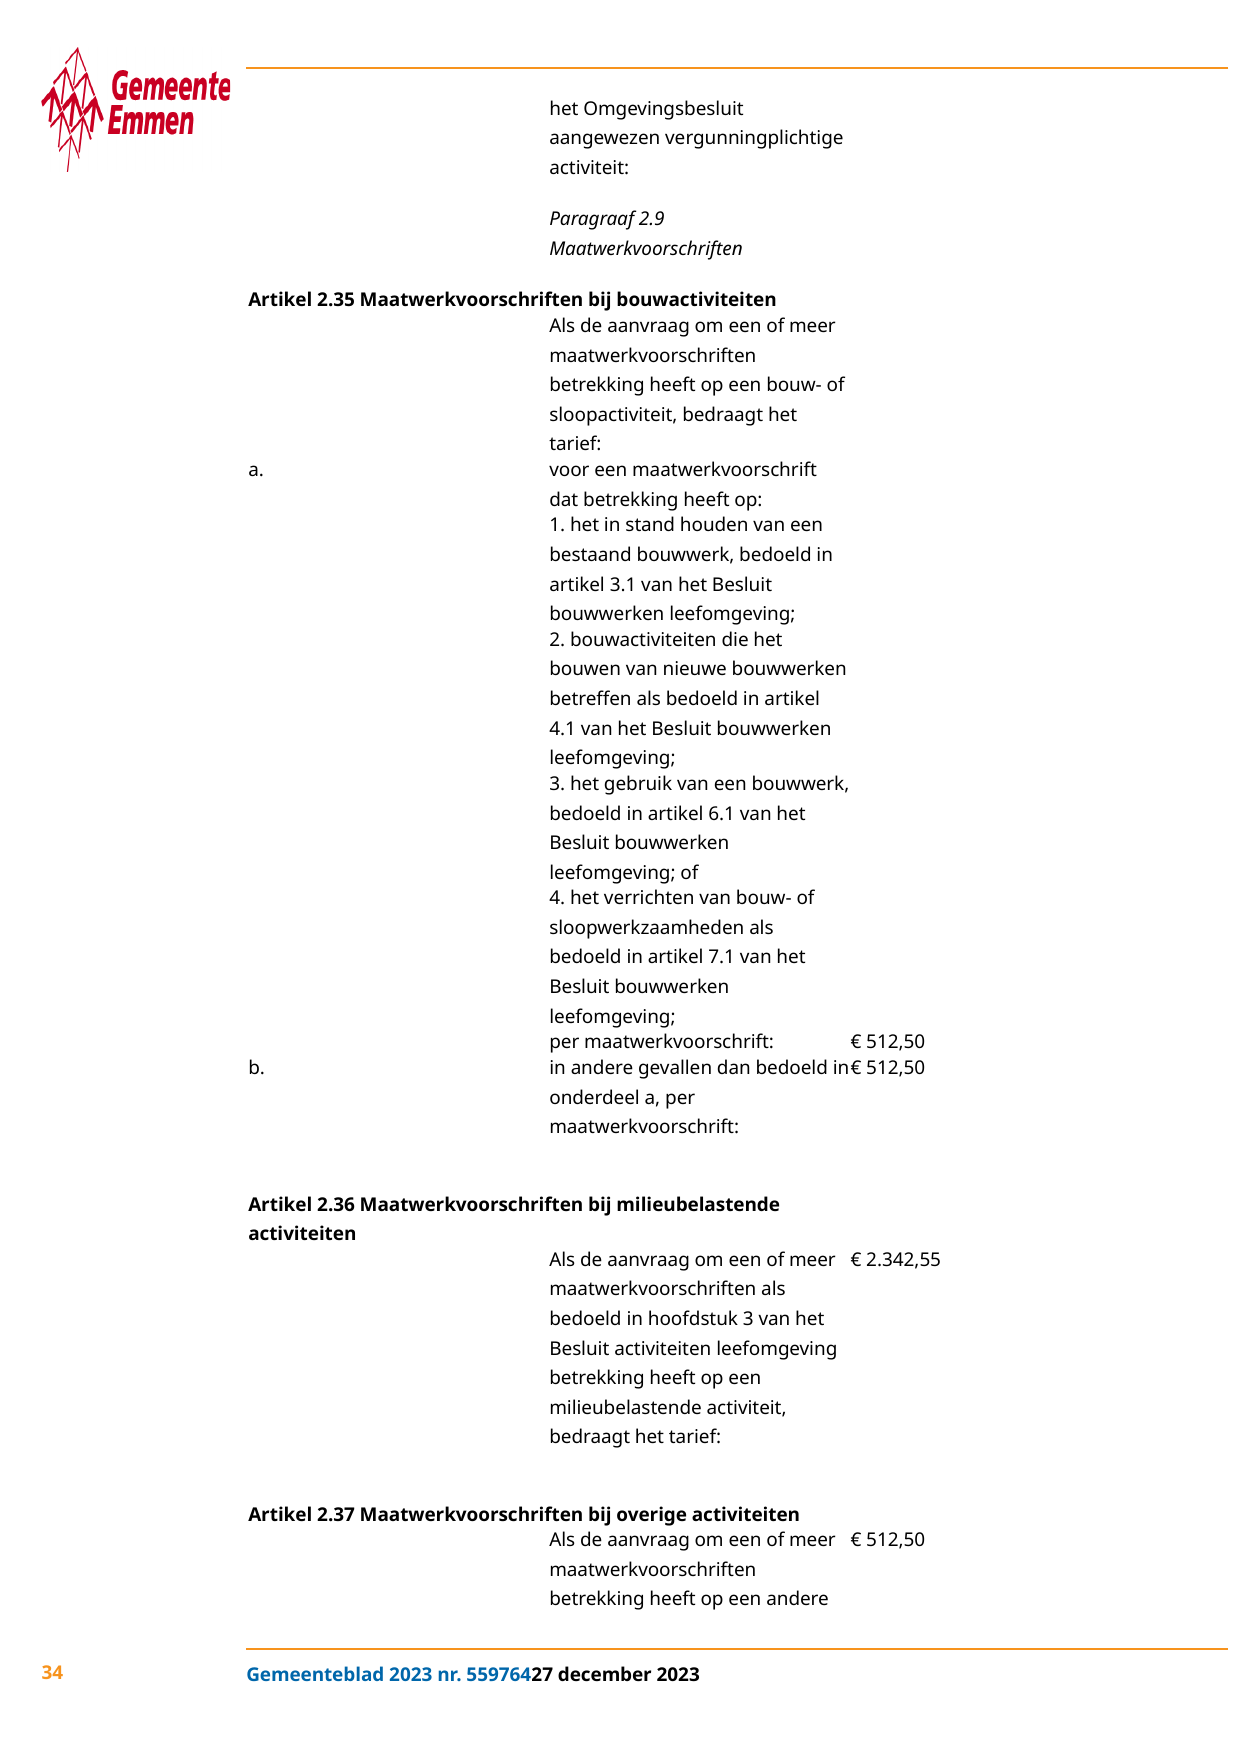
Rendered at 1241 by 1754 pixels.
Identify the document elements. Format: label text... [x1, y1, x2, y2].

table_cell [549, 1165, 850, 1191]
table_cell Als de aanvraag om een of meer maatwerkvoorschriften betrekking heeft op een bouw- of sloopactiviteit, bedraagt het tarief: [549, 312, 850, 456]
table_cell Als de aanvraag om een of meer maatwerkvoorschriften betrekking heeft op een andere [549, 1526, 850, 1611]
table_cell € 2.342,55 [850, 1246, 1152, 1449]
table_cell 4. het verrichten van bouw- of sloopwerkzaamheden als bedoeld in artikel 7.1 van het Besluit bouwwerken leefomgeving; [549, 885, 850, 1029]
table_cell b. [248, 1054, 549, 1139]
table_cell Artikel 2.37 Maatwerkvoorschriften bij overige activiteiten [248, 1501, 850, 1526]
table_cell per maatwerkvoorschrift: [549, 1029, 850, 1054]
table_cell [549, 261, 850, 286]
table_cell [850, 286, 1152, 312]
table_cell 3. het gebruik van een bouwwerk, bedoeld in artikel 6.1 van het Besluit bouwwerken leefomgeving; of [549, 770, 850, 884]
table_cell [850, 512, 1152, 626]
table_cell [850, 1501, 1152, 1526]
table_cell [248, 312, 549, 456]
table_cell [850, 770, 1152, 884]
table_cell 1. het in stand houden van een bestaand bouwwerk, bedoeld in artikel 3.1 van het Besluit bouwwerken leefomgeving; [549, 512, 850, 626]
table_cell Als de aanvraag om een of meer maatwerkvoorschriften als bedoeld in hoofdstuk 3 van het Besluit activiteiten leefomgeving betrekking heeft op een milieubelastende activiteit, bedraagt het tarief: [549, 1246, 850, 1449]
table_cell [850, 180, 1152, 205]
table_cell € 512,50 [850, 1526, 1152, 1611]
table_cell Paragraaf 2.9 Maatwerkvoorschriften [549, 205, 850, 261]
table_cell [850, 1139, 1152, 1165]
table_cell [850, 1165, 1152, 1191]
table_cell voor een maatwerkvoorschrift dat betrekking heeft op: [549, 456, 850, 512]
table_cell € 512,50 [850, 1029, 1152, 1054]
table_cell [248, 205, 549, 261]
table_cell [248, 180, 549, 205]
table_cell [248, 1449, 549, 1475]
table_cell [248, 1475, 549, 1501]
table_cell het Omgevingsbesluit aangewezen vergunningplichtige activiteit: [549, 95, 850, 180]
picture [41, 47, 231, 172]
table_cell [850, 456, 1152, 512]
table_cell [850, 1449, 1152, 1475]
table_cell [850, 626, 1152, 770]
table_cell [248, 1139, 549, 1165]
table_cell [248, 261, 549, 286]
table_cell 2. bouwactiviteiten die het bouwen van nieuwe bouwwerken betreffen als bedoeld in artikel 4.1 van het Besluit bouwwerken leefomgeving; [549, 626, 850, 770]
table_cell [549, 180, 850, 205]
table_cell [549, 1475, 850, 1501]
table_cell € 512,50 [850, 1054, 1152, 1139]
table_cell [549, 1449, 850, 1475]
table_cell [248, 1165, 549, 1191]
table_cell [850, 885, 1152, 1029]
table_cell [248, 1246, 549, 1449]
table_cell [850, 1191, 1152, 1246]
table_cell Artikel 2.35 Maatwerkvoorschriften bij bouwactiviteiten [248, 286, 850, 312]
table_cell in andere gevallen dan bedoeld in onderdeel a, per maatwerkvoorschrift: [549, 1054, 850, 1139]
table_cell [850, 312, 1152, 456]
table_cell [850, 1475, 1152, 1501]
table_cell [248, 95, 549, 180]
table_cell [850, 205, 1152, 261]
table_cell [850, 261, 1152, 286]
table_cell [850, 95, 1152, 180]
table_cell [248, 1526, 549, 1611]
table_cell a. [248, 456, 549, 1054]
table_cell Artikel 2.36 Maatwerkvoorschriften bij milieubelastende activiteiten [248, 1191, 850, 1246]
table_cell [549, 1139, 850, 1165]
